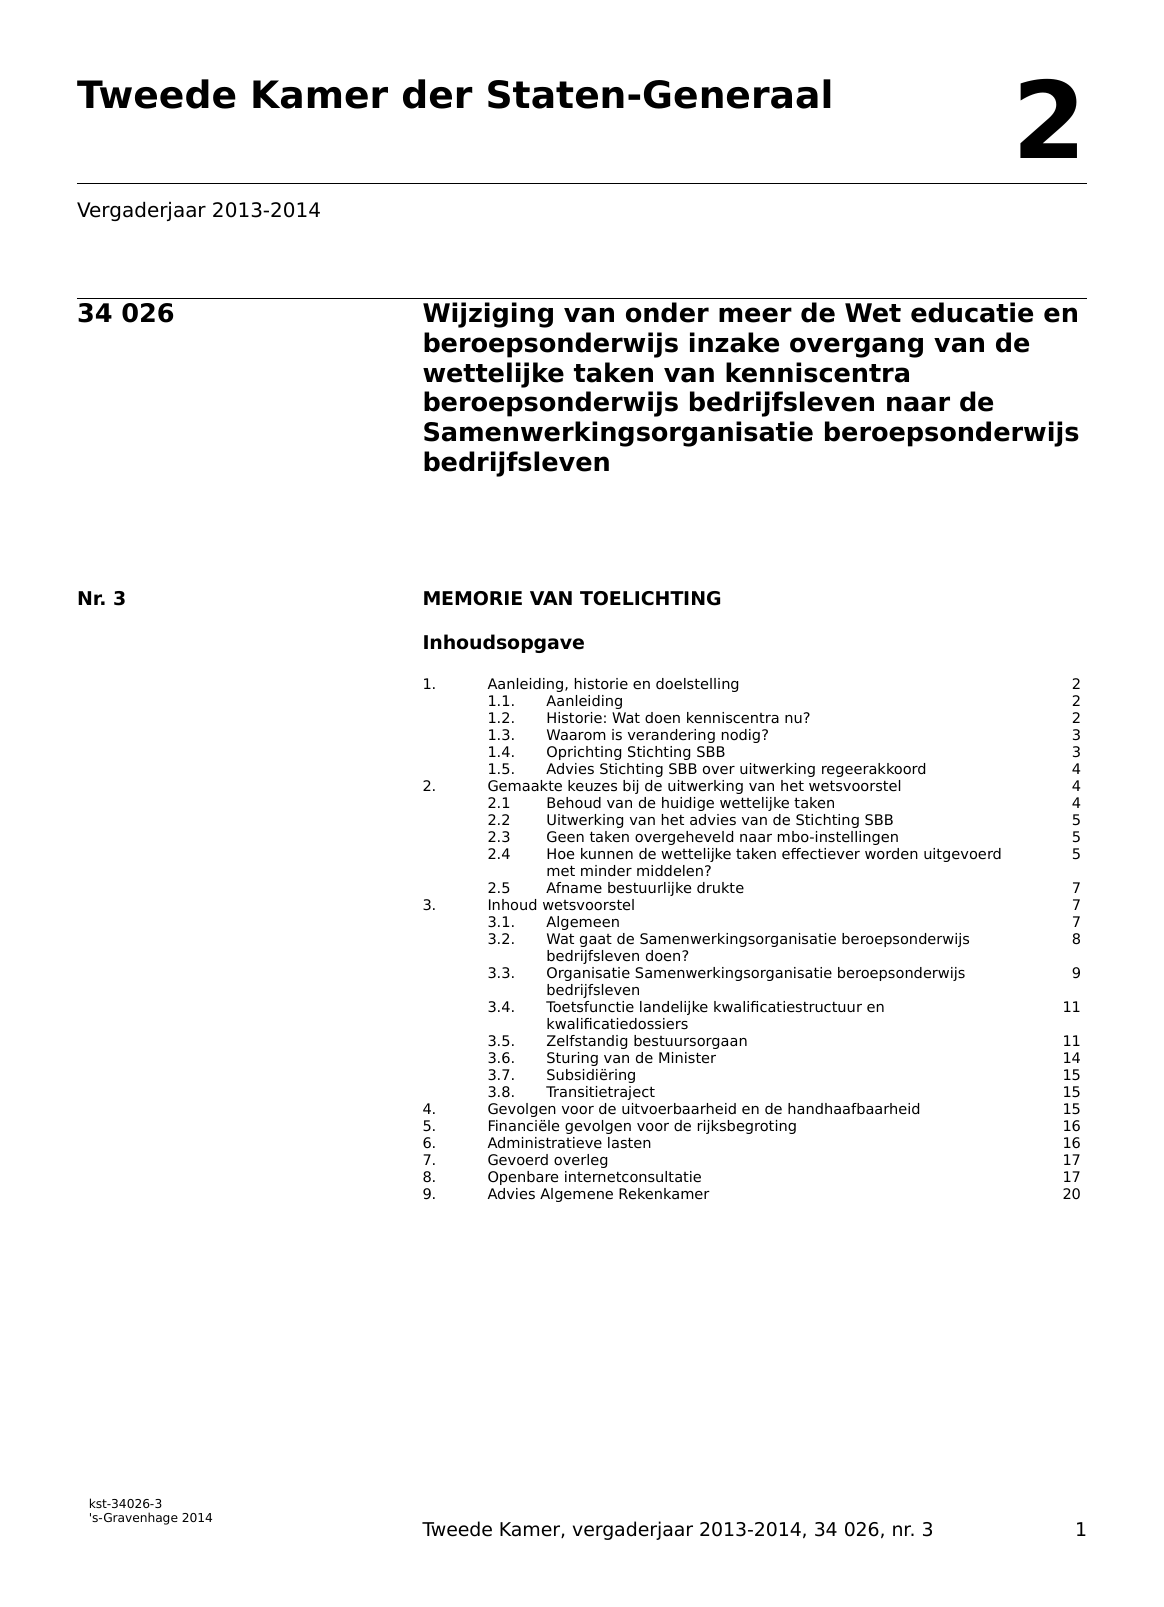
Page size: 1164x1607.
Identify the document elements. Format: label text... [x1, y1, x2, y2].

table_cell Advies Stichting SBB over uitwerking regeerakkoord [540, 761, 1013, 778]
table_header 1. [422, 676, 481, 693]
table_cell 4 [1013, 795, 1087, 812]
table_cell 4 [1013, 778, 1087, 795]
table_cell Hoe kunnen de wettelijke taken effectiever worden uitgevoerd met minder middelen? [540, 846, 1013, 880]
table_cell 15 [1013, 1067, 1087, 1084]
table_cell Organisatie Samenwerkingsorganisatie beroepsonderwijs bedrijfsleven [540, 965, 1013, 999]
table_cell Historie: Wat doen kenniscentra nu? [540, 710, 1013, 727]
table_cell 20 [1013, 1186, 1087, 1202]
table_cell 2 [1013, 693, 1087, 710]
table_cell 3.5. [481, 1033, 540, 1050]
table_cell Subsidiëring [540, 1067, 1013, 1084]
table_cell 3 [1013, 744, 1087, 761]
table_cell Uitwerking van het advies van de Stichting SBB [540, 812, 1013, 829]
table_cell 2.2 [481, 812, 540, 829]
table_cell 3.8. [481, 1084, 540, 1101]
table_cell 9 [1013, 965, 1087, 999]
subtitle Nr. 3 MEMORIE VAN TOELICHTING [77, 588, 1087, 610]
table_header 2 [1013, 676, 1087, 693]
table_cell Openbare internetconsultatie [481, 1169, 1013, 1186]
table_cell 3.6. [481, 1050, 540, 1067]
table_cell 5 [1013, 812, 1087, 829]
table_cell Gevolgen voor de uitvoerbaarheid en de handhaafbaarheid [481, 1101, 1013, 1118]
table_cell Afname bestuurlijke drukte [540, 880, 1013, 897]
table_cell 1.3. [481, 727, 540, 744]
table_cell [422, 693, 481, 710]
table_cell 2.1 [481, 795, 540, 812]
table_cell 1.1. [481, 693, 540, 710]
table_cell Advies Algemene Rekenkamer [481, 1186, 1013, 1202]
table_cell Zelfstandig bestuursorgaan [540, 1033, 1013, 1050]
table_cell Geen taken overgeheveld naar mbo-instellingen [540, 829, 1013, 846]
table_cell Toetsfunctie landelijke kwalificatiestructuur en kwalificatiedossiers [540, 999, 1013, 1033]
table_cell Wat gaat de Samenwerkingsorganisatie beroepsonderwijs bedrijfsleven doen? [540, 931, 1013, 965]
table_cell 2.3 [481, 829, 540, 846]
table_cell [422, 965, 481, 999]
table_cell 4 [1013, 761, 1087, 778]
table_cell 8 [1013, 931, 1087, 965]
text kst-34026-3 [88, 1497, 323, 1511]
table_cell Algemeen [540, 914, 1013, 931]
table_cell [422, 812, 481, 829]
table_cell 16 [1013, 1118, 1087, 1134]
table_cell Sturing van de Minister [540, 1050, 1013, 1067]
table_cell [422, 727, 481, 744]
table_cell 2.4 [481, 846, 540, 880]
table_cell [422, 931, 481, 965]
table_cell 15 [1013, 1101, 1087, 1118]
table_cell 16 [1013, 1135, 1087, 1152]
table_cell 7 [1013, 914, 1087, 931]
table_cell [422, 829, 481, 846]
table_cell 5 [1013, 846, 1087, 880]
table_header Tweede Kamer der Staten-Generaal [77, 59, 886, 183]
table_cell 1.4. [481, 744, 540, 761]
table_cell [422, 744, 481, 761]
table_cell 5 [1013, 829, 1087, 846]
table_cell 4. [422, 1101, 481, 1118]
table_header 2 [886, 59, 1087, 183]
table_cell Behoud van de huidige wettelijke taken [540, 795, 1013, 812]
table_cell 3.3. [481, 965, 540, 999]
table_cell Inhoud wetsvoorstel [481, 897, 1013, 914]
table_cell 8. [422, 1169, 481, 1186]
table_cell 9. [422, 1186, 481, 1202]
table_cell 11 [1013, 999, 1087, 1033]
table_cell [422, 1033, 481, 1050]
table_cell 14 [1013, 1050, 1087, 1067]
table_cell 17 [1013, 1169, 1087, 1186]
table_cell Transitietraject [540, 1084, 1013, 1101]
table_cell [422, 880, 481, 897]
table_cell Administratieve lasten [481, 1135, 1013, 1152]
table_cell 3.2. [481, 931, 540, 965]
table_cell 2.5 [481, 880, 540, 897]
table_cell 6. [422, 1135, 481, 1152]
table_cell [422, 710, 481, 727]
subtitle 34 026 Wijziging van onder meer de Wet educatie en beroepsonderwijs inzake overgang van de wettelijke taken van kenniscentra beroepsonderwijs bedrijfsleven naar de Samenwerkingsorganisatie beroepsonderwijs bedrijfsleven [77, 299, 1087, 477]
table_cell Oprichting Stichting SBB [540, 744, 1013, 761]
table_cell [422, 1084, 481, 1101]
table_cell [422, 795, 481, 812]
table_cell 5. [422, 1118, 481, 1134]
table_cell Gevoerd overleg [481, 1152, 1013, 1168]
table_cell 15 [1013, 1084, 1087, 1101]
table_cell [422, 761, 481, 778]
table_cell 3. [422, 897, 481, 914]
table_cell [422, 914, 481, 931]
table_cell 17 [1013, 1152, 1087, 1168]
table_cell [422, 999, 481, 1033]
table_cell 7. [422, 1152, 481, 1168]
table_cell [422, 1050, 481, 1067]
table_cell 7 [1013, 880, 1087, 897]
table_cell [422, 846, 481, 880]
table_cell 1.5. [481, 761, 540, 778]
table_cell Vergaderjaar 2013-2014 [77, 184, 1087, 298]
table_cell 1.2. [481, 710, 540, 727]
table_cell Aanleiding [540, 693, 1013, 710]
table_cell Waarom is verandering nodig? [540, 727, 1013, 744]
table_cell 2. [422, 778, 481, 795]
text 's-Gravenhage 2014 [88, 1511, 323, 1525]
table_cell Financiële gevolgen voor de rijksbegroting [481, 1118, 1013, 1134]
table_cell 7 [1013, 897, 1087, 914]
subtitle Inhoudsopgave [422, 632, 1087, 654]
table_cell 3.7. [481, 1067, 540, 1084]
table_cell 3.1. [481, 914, 540, 931]
table_header Aanleiding, historie en doelstelling [481, 676, 1013, 693]
table_cell 11 [1013, 1033, 1087, 1050]
table_cell [422, 1067, 481, 1084]
table_cell 2 [1013, 710, 1087, 727]
table_cell 3.4. [481, 999, 540, 1033]
table_cell 3 [1013, 727, 1087, 744]
table_cell Gemaakte keuzes bij de uitwerking van het wetsvoorstel [481, 778, 1013, 795]
